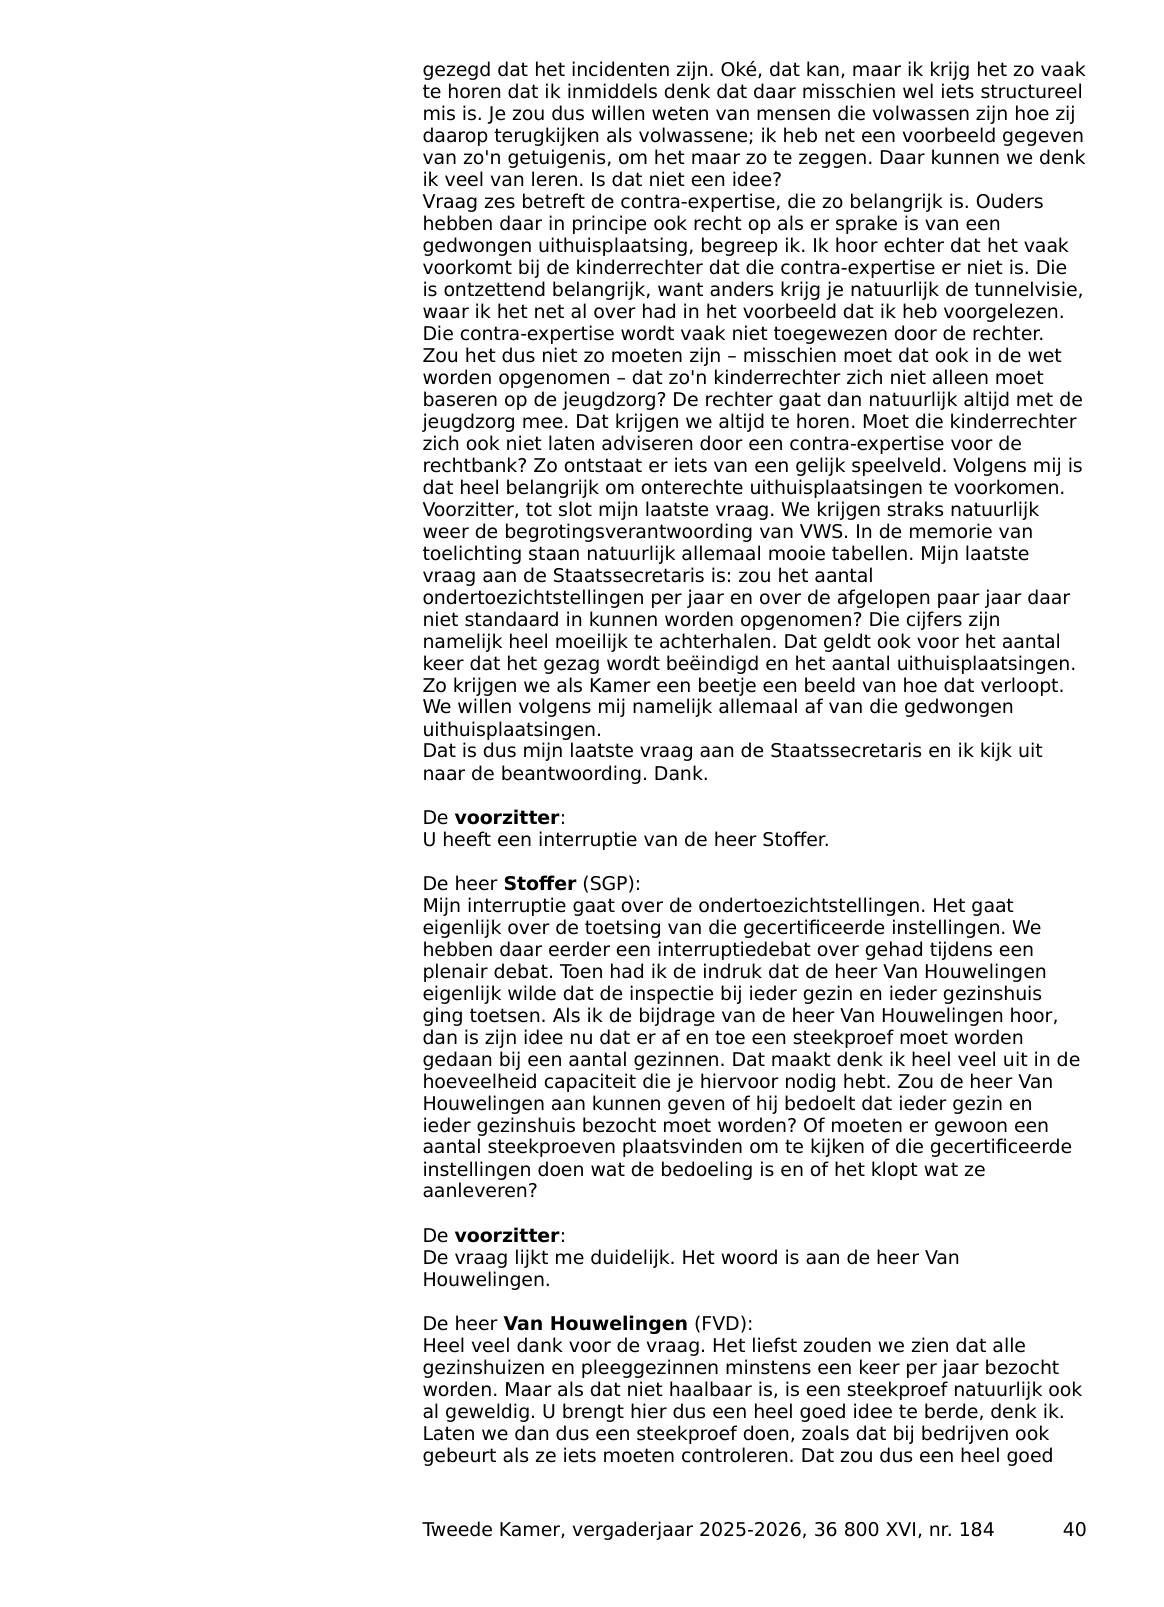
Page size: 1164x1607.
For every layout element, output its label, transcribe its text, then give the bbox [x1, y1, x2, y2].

text Heel veel dank voor de vraag. Het liefst zouden we zien dat alle gezinshuizen en pleeggezinnen minstens een keer per jaar bezocht worden. Maar als dat niet haalbaar is, is een steekproef natuurlijk ook al geweldig. U brengt hier dus een heel goed idee te berde, denk ik. Laten we dan dus een steekproef doen, zoals dat bij bedrijven ook gebeurt als ze iets moeten controleren. Dat zou dus een heel goed [422, 1335, 1087, 1467]
text De heer Stoffer (SGP): [422, 873, 1087, 895]
text De voorzitter: [422, 1224, 1087, 1247]
text De voorzitter: [422, 807, 1087, 828]
text Vraag zes betreft de contra-expertise, die zo belangrijk is. Ouders hebben daar in principe ook recht op als er sprake is van een gedwongen uithuisplaatsing, begreep ik. Ik hoor echter dat het vaak voorkomt bij de kinderrechter dat die contra-expertise er niet is. Die is ontzettend belangrijk, want anders krijg je natuurlijk de tunnelvisie, waar ik het net al over had in het voorbeeld dat ik heb voorgelezen. Die contra-expertise wordt vaak niet toegewezen door de rechter. Zou het dus niet zo moeten zijn – misschien moet dat ook in de wet worden opgenomen – dat zo'n kinderrechter zich niet alleen moet baseren op de jeugdzorg? De rechter gaat dan natuurlijk altijd met de jeugdzorg mee. Dat krijgen we altijd te horen. Moet die kinderrechter zich ook niet laten adviseren door een contra-expertise voor de rechtbank? Zo ontstaat er iets van een gelijk speelveld. Volgens mij is dat heel belangrijk om onterechte uithuisplaatsingen te voorkomen. [422, 191, 1087, 499]
text Dat is dus mijn laatste vraag aan de Staatssecretaris en ik kijk uit naar de beantwoording. Dank. [422, 740, 1087, 784]
text De vraag lijkt me duidelijk. Het woord is aan de heer Van Houwelingen. [422, 1247, 1087, 1291]
text gezegd dat het incidenten zijn. Oké, dat kan, maar ik krijg het zo vaak te horen dat ik inmiddels denk dat daar misschien wel iets structureel mis is. Je zou dus willen weten van mensen die volwassen zijn hoe zij daarop terugkijken als volwassene; ik heb net een voorbeeld gegeven van zo'n getuigenis, om het maar zo te zeggen. Daar kunnen we denk ik veel van leren. Is dat niet een idee? [422, 59, 1087, 191]
text De heer Van Houwelingen (FVD): [422, 1313, 1087, 1335]
text Voorzitter, tot slot mijn laatste vraag. We krijgen straks natuurlijk weer de begrotingsverantwoording van VWS. In de memorie van toelichting staan natuurlijk allemaal mooie tabellen. Mijn laatste vraag aan de Staatssecretaris is: zou het aantal ondertoezichtstellingen per jaar en over de afgelopen paar jaar daar niet standaard in kunnen worden opgenomen? Die cijfers zijn namelijk heel moeilijk te achterhalen. Dat geldt ook voor het aantal keer dat het gezag wordt beëindigd en het aantal uithuisplaatsingen. Zo krijgen we als Kamer een beetje een beeld van hoe dat verloopt. We willen volgens mij namelijk allemaal af van die gedwongen uithuisplaatsingen. [422, 499, 1087, 740]
text U heeft een interruptie van de heer Stoffer. [422, 828, 1087, 851]
text Mijn interruptie gaat over de ondertoezichtstellingen. Het gaat eigenlijk over de toetsing van die gecertificeerde instellingen. We hebben daar eerder een interruptiedebat over gehad tijdens een plenair debat. Toen had ik de indruk dat de heer Van Houwelingen eigenlijk wilde dat de inspectie bij ieder gezin en ieder gezinshuis ging toetsen. Als ik de bijdrage van de heer Van Houwelingen hoor, dan is zijn idee nu dat er af en toe een steekproef moet worden gedaan bij een aantal gezinnen. Dat maakt denk ik heel veel uit in de hoeveelheid capaciteit die je hiervoor nodig hebt. Zou de heer Van Houwelingen aan kunnen geven of hij bedoelt dat ieder gezin en ieder gezinshuis bezocht moet worden? Of moeten er gewoon een aantal steekproeven plaatsvinden om te kijken of die gecertificeerde instellingen doen wat de bedoeling is en of het klopt wat ze aanleveren? [422, 895, 1087, 1202]
